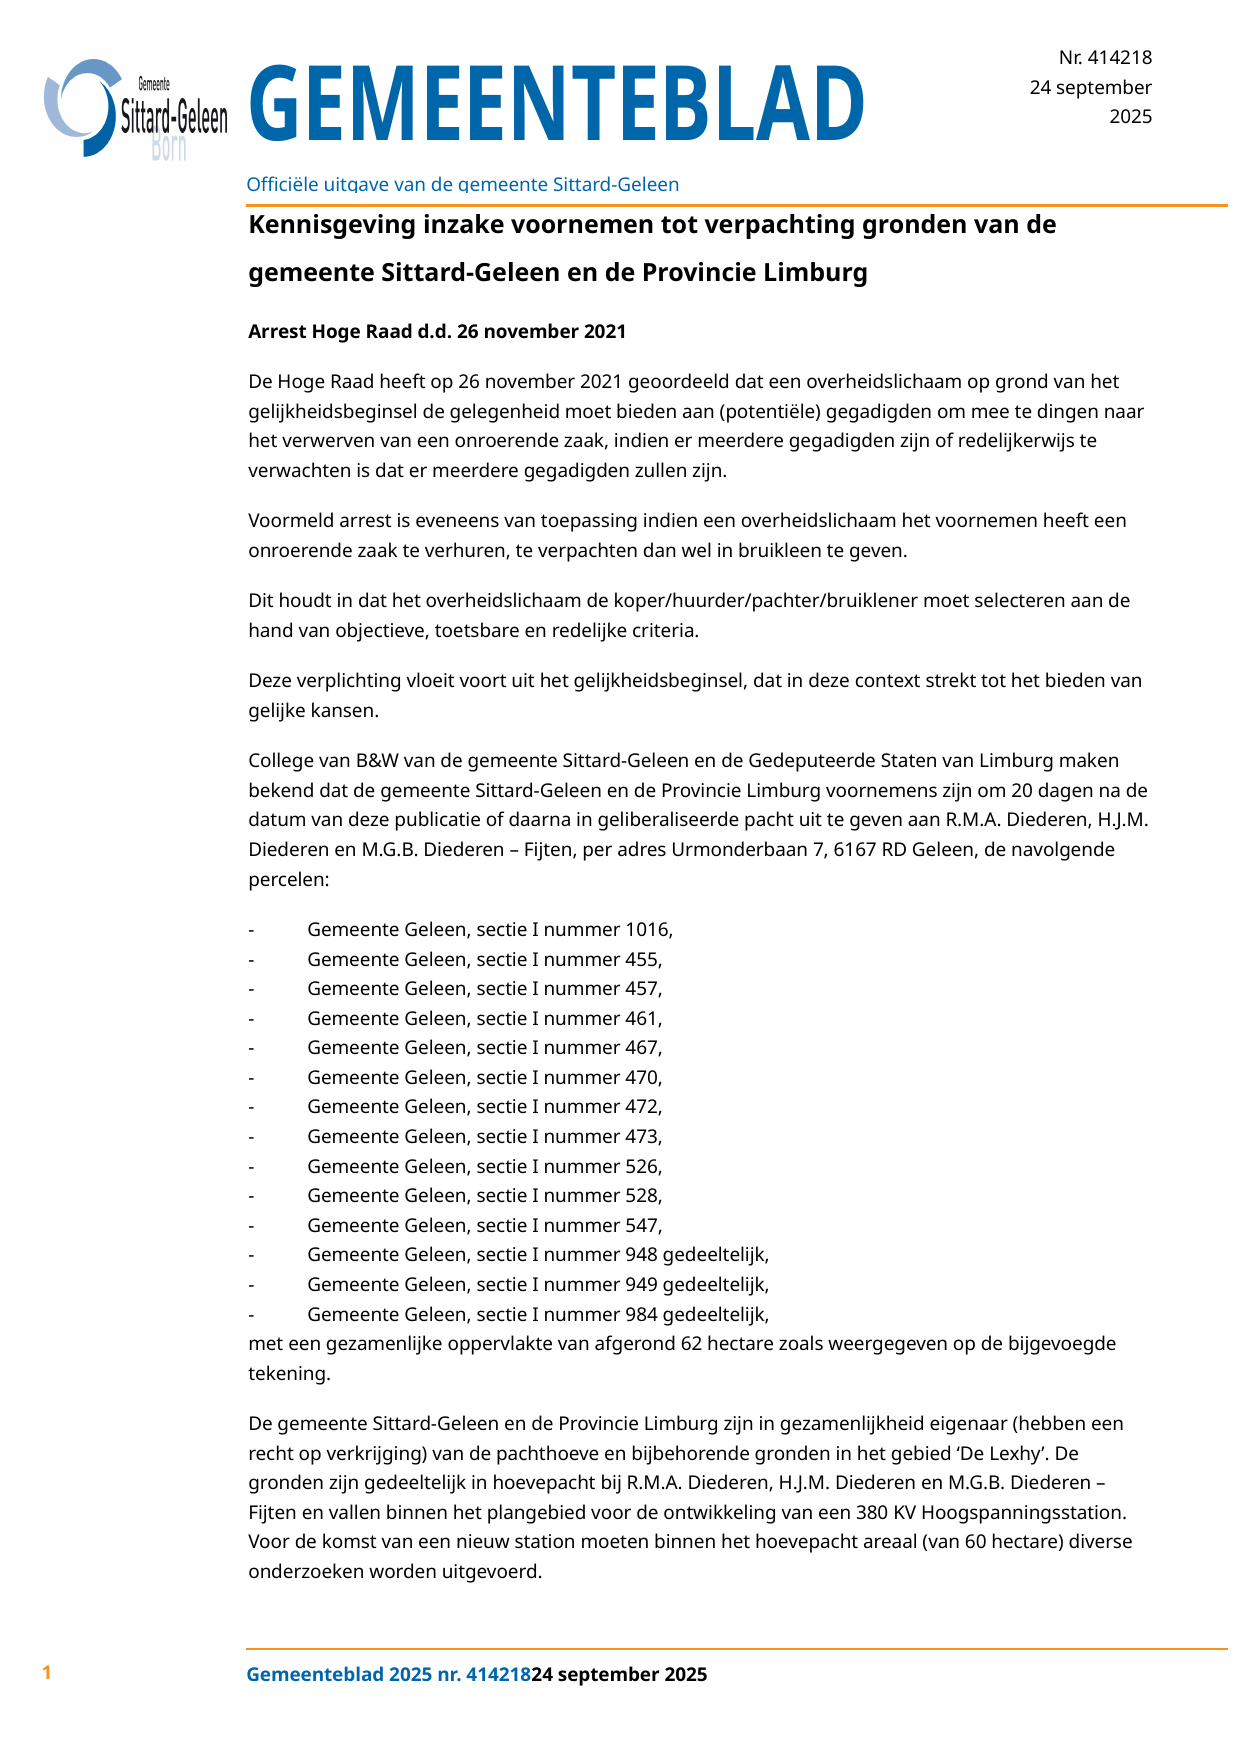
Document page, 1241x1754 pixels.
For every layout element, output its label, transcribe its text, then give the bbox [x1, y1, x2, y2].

list Gemeente Geleen, sectie I nummer 547, [248, 1212, 1152, 1238]
list Gemeente Geleen, sectie I nummer 455, [248, 946, 1152, 972]
text Voormeld arrest is eveneens van toepassing indien een overheidslichaam het voornemen heeft een onroerende zaak te verhuren, te verpachten dan wel in bruikleen te geven. [248, 507, 1152, 563]
list Gemeente Geleen, sectie I nummer 528, [248, 1182, 1152, 1208]
picture [41, 47, 231, 172]
text Kennisgeving inzake voornemen tot verpachting gronden van de gemeente Sittard-Geleen en de Provincie Limburg [248, 207, 1152, 288]
text De Hoge Raad heeft op 26 november 2021 geoordeeld dat een overheidslichaam op grond van het gelijkheidsbeginsel de gelegenheid moet bieden aan (potentiële) gegadigden om mee te dingen naar het verwerven van een onroerende zaak, indien er meerdere gegadigden zijn of redelijkerwijs te verwachten is dat er meerdere gegadigden zullen zijn. [248, 368, 1152, 483]
list Gemeente Geleen, sectie I nummer 467, [248, 1034, 1152, 1060]
list Gemeente Geleen, sectie I nummer 470, [248, 1064, 1152, 1090]
list Gemeente Geleen, sectie I nummer 984 gedeeltelijk, [248, 1301, 1152, 1327]
text met een gezamenlijke oppervlakte van afgerond 62 hectare zoals weergegeven op de bijgevoegde tekening. [248, 1330, 1152, 1386]
list Gemeente Geleen, sectie I nummer 473, [248, 1123, 1152, 1149]
text Deze verplichting vloeit voort uit het gelijkheidsbeginsel, dat in deze context strekt tot het bieden van gelijke kansen. [248, 667, 1152, 723]
list Gemeente Geleen, sectie I nummer 1016, [248, 916, 1152, 942]
list Gemeente Geleen, sectie I nummer 461, [248, 1005, 1152, 1031]
text Dit houdt in dat het overheidslichaam de koper/huurder/pachter/bruiklener moet selecteren aan de hand van objectieve, toetsbare en redelijke criteria. [248, 587, 1152, 643]
list Gemeente Geleen, sectie I nummer 472, [248, 1094, 1152, 1119]
text De gemeente Sittard-Geleen en de Provincie Limburg zijn in gezamenlijkheid eigenaar (hebben een recht op verkrijging) van de pachthoeve en bijbehorende gronden in het gebied ‘De Lexhy’. De gronden zijn gedeeltelijk in hoevepacht bij R.M.A. Diederen, H.J.M. Diederen en M.G.B. Diederen – Fijten en vallen binnen het plangebied voor de ontwikkeling van een 380 KV Hoogspanningsstation. Voor de komst van een nieuw station moeten binnen het hoevepacht areaal (van 60 hectare) diverse onderzoeken worden uitgevoerd. [248, 1410, 1152, 1584]
list Gemeente Geleen, sectie I nummer 526, [248, 1153, 1152, 1179]
list Gemeente Geleen, sectie I nummer 948 gedeeltelijk, [248, 1242, 1152, 1267]
text College van B&W van de gemeente Sittard-Geleen en de Gedeputeerde Staten van Limburg maken bekend dat de gemeente Sittard-Geleen en de Provincie Limburg voornemens zijn om 20 dagen na de datum van deze publicatie of daarna in geliberaliseerde pacht uit te geven aan R.M.A. Diederen, H.J.M. Diederen en M.G.B. Diederen – Fijten, per adres Urmonderbaan 7, 6167 RD Geleen, de navolgende percelen: [248, 747, 1152, 892]
list Gemeente Geleen, sectie I nummer 949 gedeeltelijk, [248, 1271, 1152, 1297]
list Gemeente Geleen, sectie I nummer 457, [248, 975, 1152, 1001]
text Arrest Hoge Raad d.d. 26 november 2021 [248, 318, 1152, 344]
